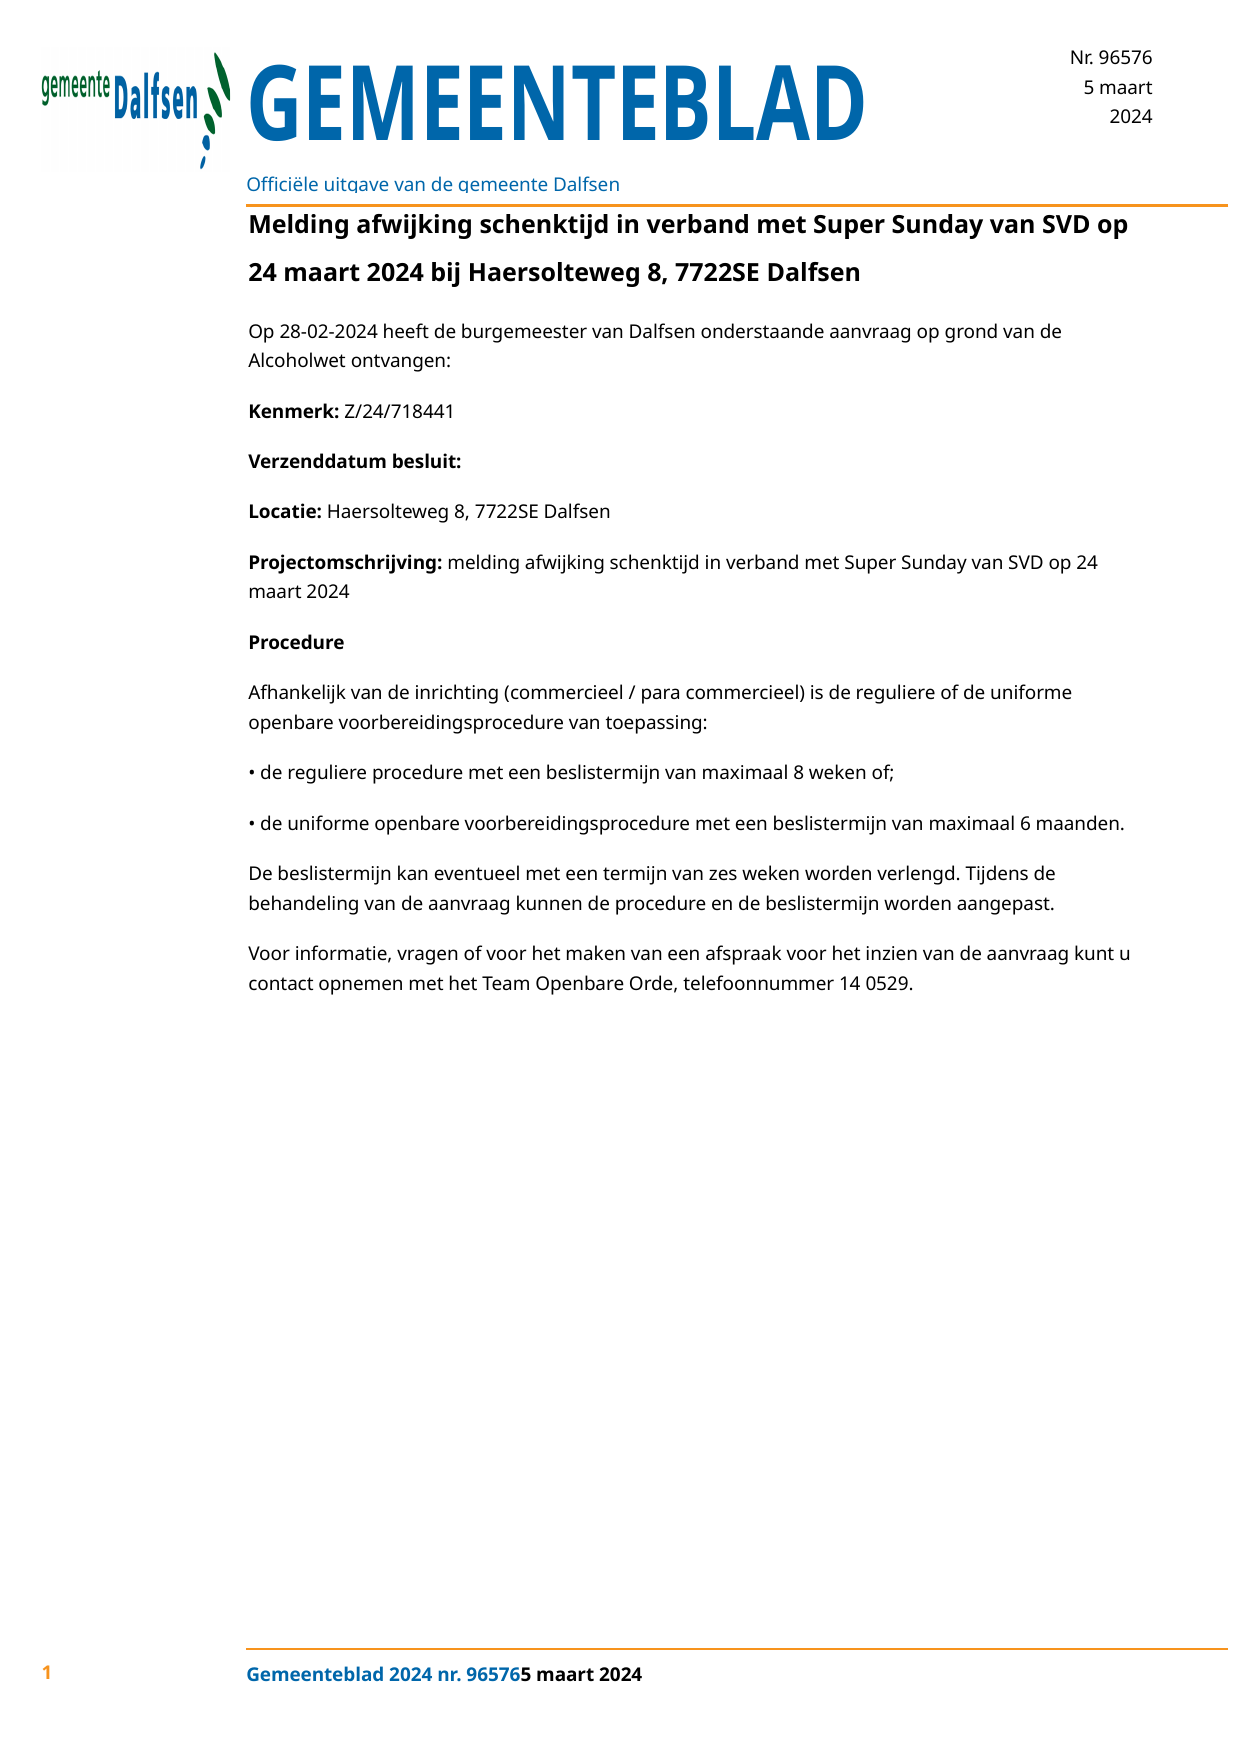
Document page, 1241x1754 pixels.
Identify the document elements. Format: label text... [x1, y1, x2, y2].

text De beslistermijn kan eventueel met een termijn van zes weken worden verlengd. Tijdens de behandeling van de aanvraag kunnen de procedure en de beslistermijn worden aangepast. [248, 860, 1152, 916]
text Kenmerk: Z/24/718441 [248, 398, 1152, 424]
text • de uniforme openbare voorbereidingsprocedure met een beslistermijn van maximaal 6 maanden. [248, 810, 1152, 836]
text Procedure [248, 629, 1152, 655]
text Afhankelijk van de inrichting (commercieel / para commercieel) is de reguliere of de uniforme openbare voorbereidingsprocedure van toepassing: [248, 679, 1152, 735]
text Locatie: Haersolteweg 8, 7722SE Dalfsen [248, 499, 1152, 524]
text Melding afwijking schenktijd in verband met Super Sunday van SVD op 24 maart 2024 bij Haersolteweg 8, 7722SE Dalfsen [248, 207, 1152, 288]
text • de reguliere procedure met een beslistermijn van maximaal 8 weken of; [248, 759, 1152, 785]
text Verzenddatum besluit: [248, 448, 1152, 474]
text Voor informatie, vragen of voor het maken van een afspraak voor het inzien van de aanvraag kunt u contact opnemen met het Team Openbare Orde, telefoonnummer 14 0529. [248, 940, 1152, 996]
picture [41, 47, 231, 172]
text Op 28-02-2024 heeft de burgemeester van Dalfsen onderstaande aanvraag op grond van de Alcoholwet ontvangen: [248, 318, 1152, 373]
text Projectomschrijving: melding afwijking schenktijd in verband met Super Sunday van SVD op 24 maart 2024 [248, 549, 1152, 604]
